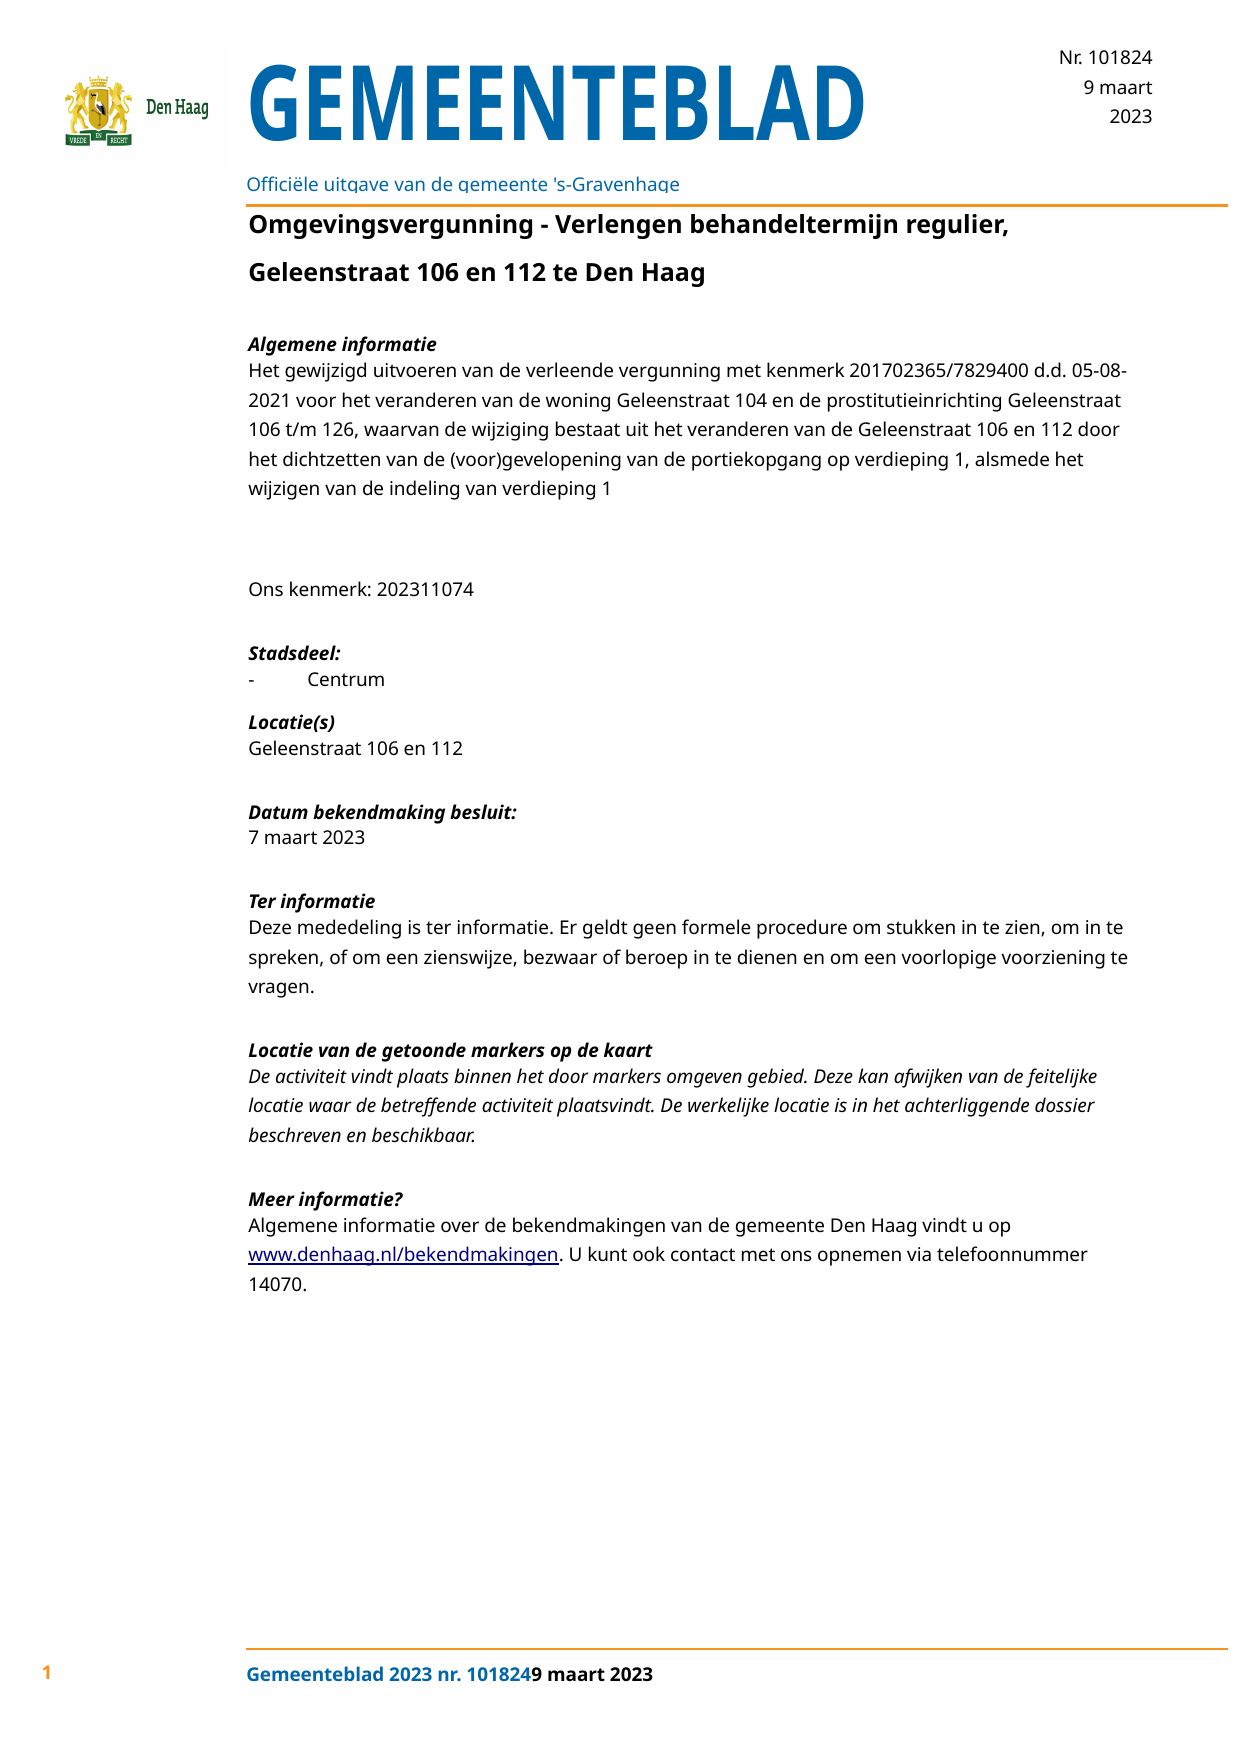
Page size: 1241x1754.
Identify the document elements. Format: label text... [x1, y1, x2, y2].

text Algemene informatie [248, 331, 1152, 357]
list Centrum [248, 666, 1152, 692]
text Ons kenmerk: 202311074 [248, 576, 1152, 602]
text Algemene informatie over de bekendmakingen van de gemeente Den Haag vindt u op www.denhaag.nl/bekendmakingen. U kunt ook contact met ons opnemen via telefoonnummer 14070. [248, 1212, 1152, 1297]
text Datum bekendmaking besluit: [248, 799, 1152, 824]
text Het gewijzigd uitvoeren van de verleende vergunning met kenmerk 201702365/7829400 d.d. 05-08-2021 voor het veranderen van de woning Geleenstraat 104 en de prostitutieinrichting Geleenstraat 106 t/m 126, waarvan de wijziging bestaat uit het veranderen van de Geleenstraat 106 en 112 door het dichtzetten van de (voor)gevelopening van de portiekopgang op verdieping 1, alsmede het wijzigen van de indeling van verdieping 1 [248, 357, 1152, 501]
text Locatie(s) [248, 709, 1152, 735]
text Deze mededeling is ter informatie. Er geldt geen formele procedure om stukken in te zien, om in te spreken, of om een zienswijze, bezwaar of beroep in te dienen en om een voorlopige voorziening te vragen. [248, 914, 1152, 999]
picture [41, 47, 231, 172]
text De activiteit vindt plaats binnen het door markers omgeven gebied. Deze kan afwijken van de feitelijke locatie waar de betreffende activiteit plaatsvindt. De werkelijke locatie is in het achterliggende dossier beschreven en beschikbaar. [248, 1063, 1152, 1148]
text Locatie van de getoonde markers op de kaart [248, 1037, 1152, 1063]
text Meer informatie? [248, 1186, 1152, 1212]
text Stadsdeel: [248, 640, 1152, 666]
text Omgevingsvergunning - Verlengen behandeltermijn regulier, Geleenstraat 106 en 112 te Den Haag [248, 207, 1152, 288]
text Geleenstraat 106 en 112 [248, 735, 1152, 761]
text Ter informatie [248, 888, 1152, 914]
text 7 maart 2023 [248, 824, 1152, 850]
